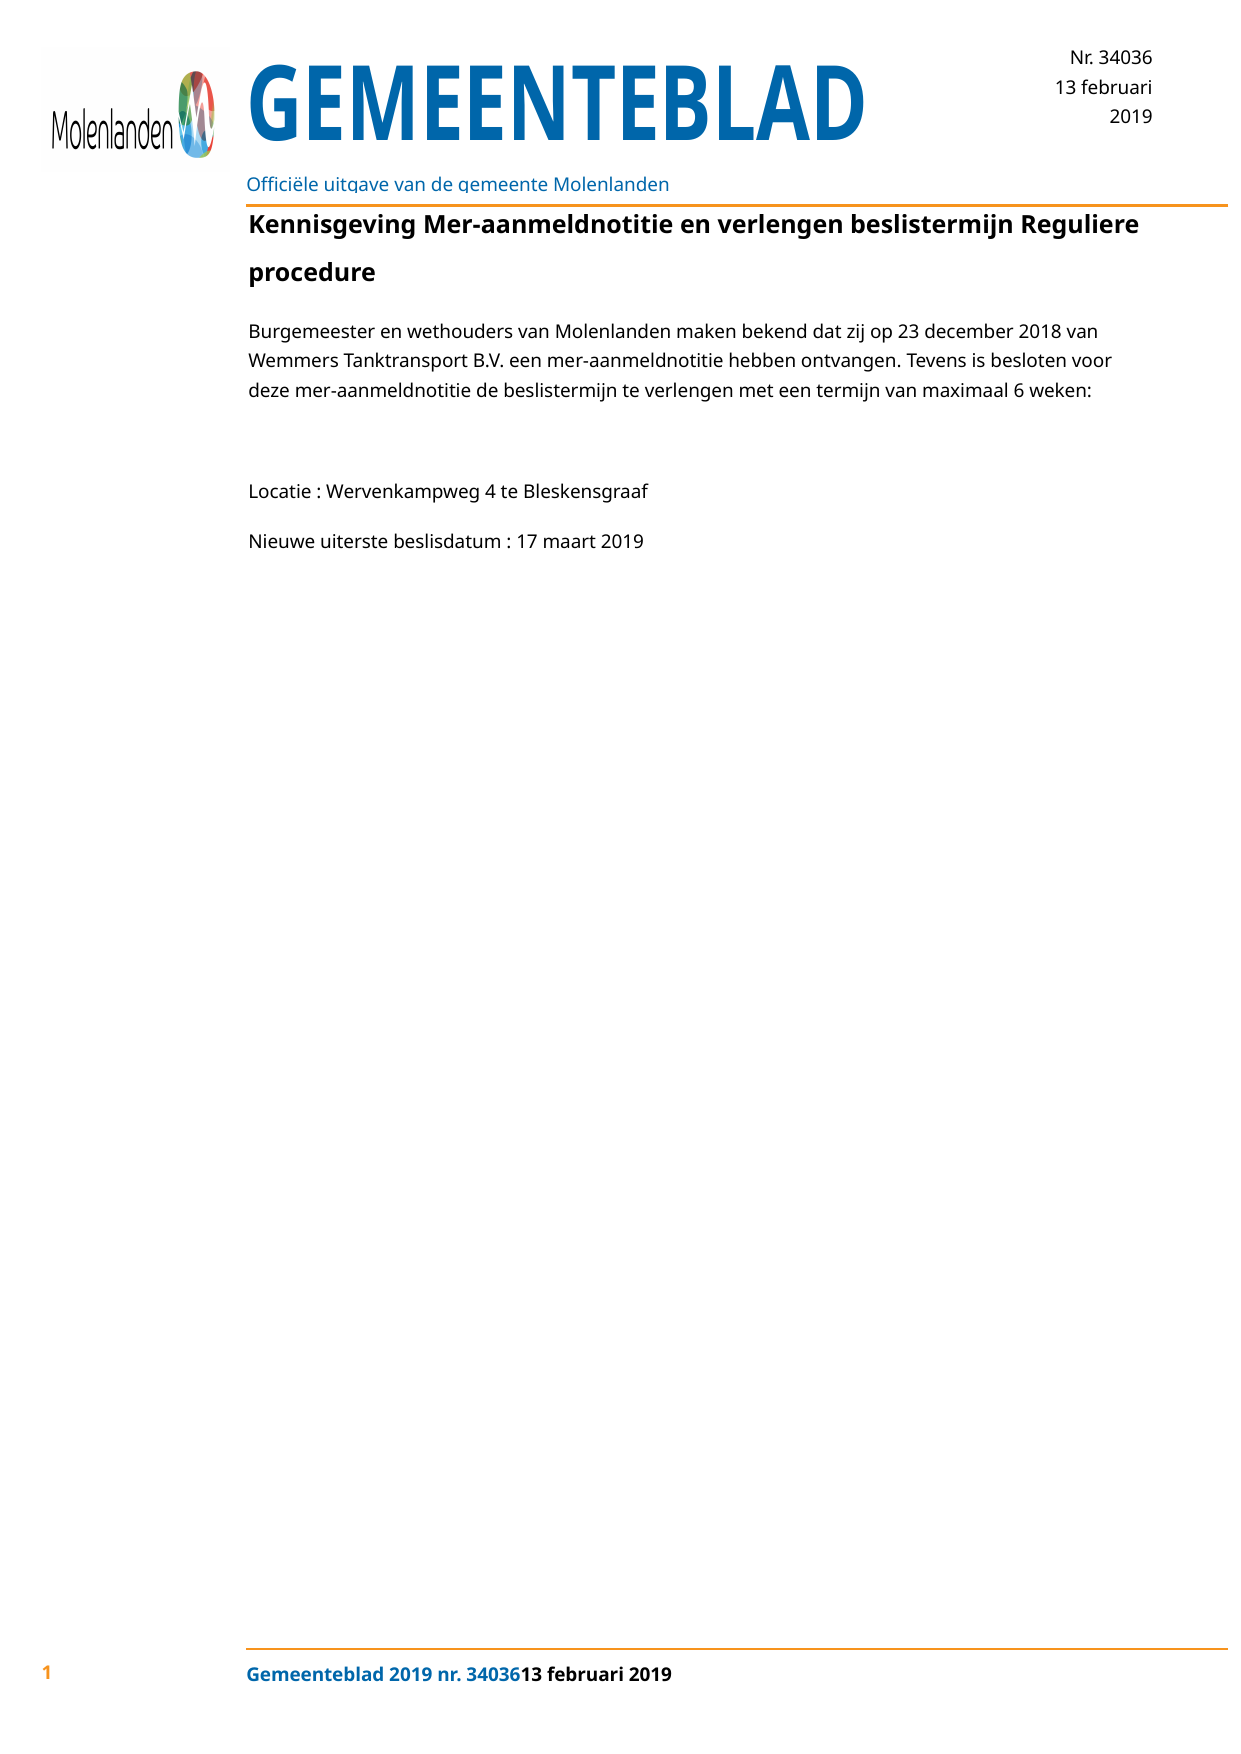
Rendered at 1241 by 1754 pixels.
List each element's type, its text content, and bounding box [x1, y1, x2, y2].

text Kennisgeving Mer-aanmeldnotitie en verlengen beslistermijn Reguliere procedure [248, 207, 1152, 288]
text Locatie : Wervenkampweg 4 te Bleskensgraaf [248, 478, 1152, 504]
text Nieuwe uiterste beslisdatum : 17 maart 2019 [248, 528, 1152, 554]
text Burgemeester en wethouders van Molenlanden maken bekend dat zij op 23 december 2018 van Wemmers Tanktransport B.V. een mer-aanmeldnotitie hebben ontvangen. Tevens is besloten voor deze mer-aanmeldnotitie de beslistermijn te verlengen met een termijn van maximaal 6 weken: [248, 318, 1152, 403]
picture [41, 47, 231, 172]
